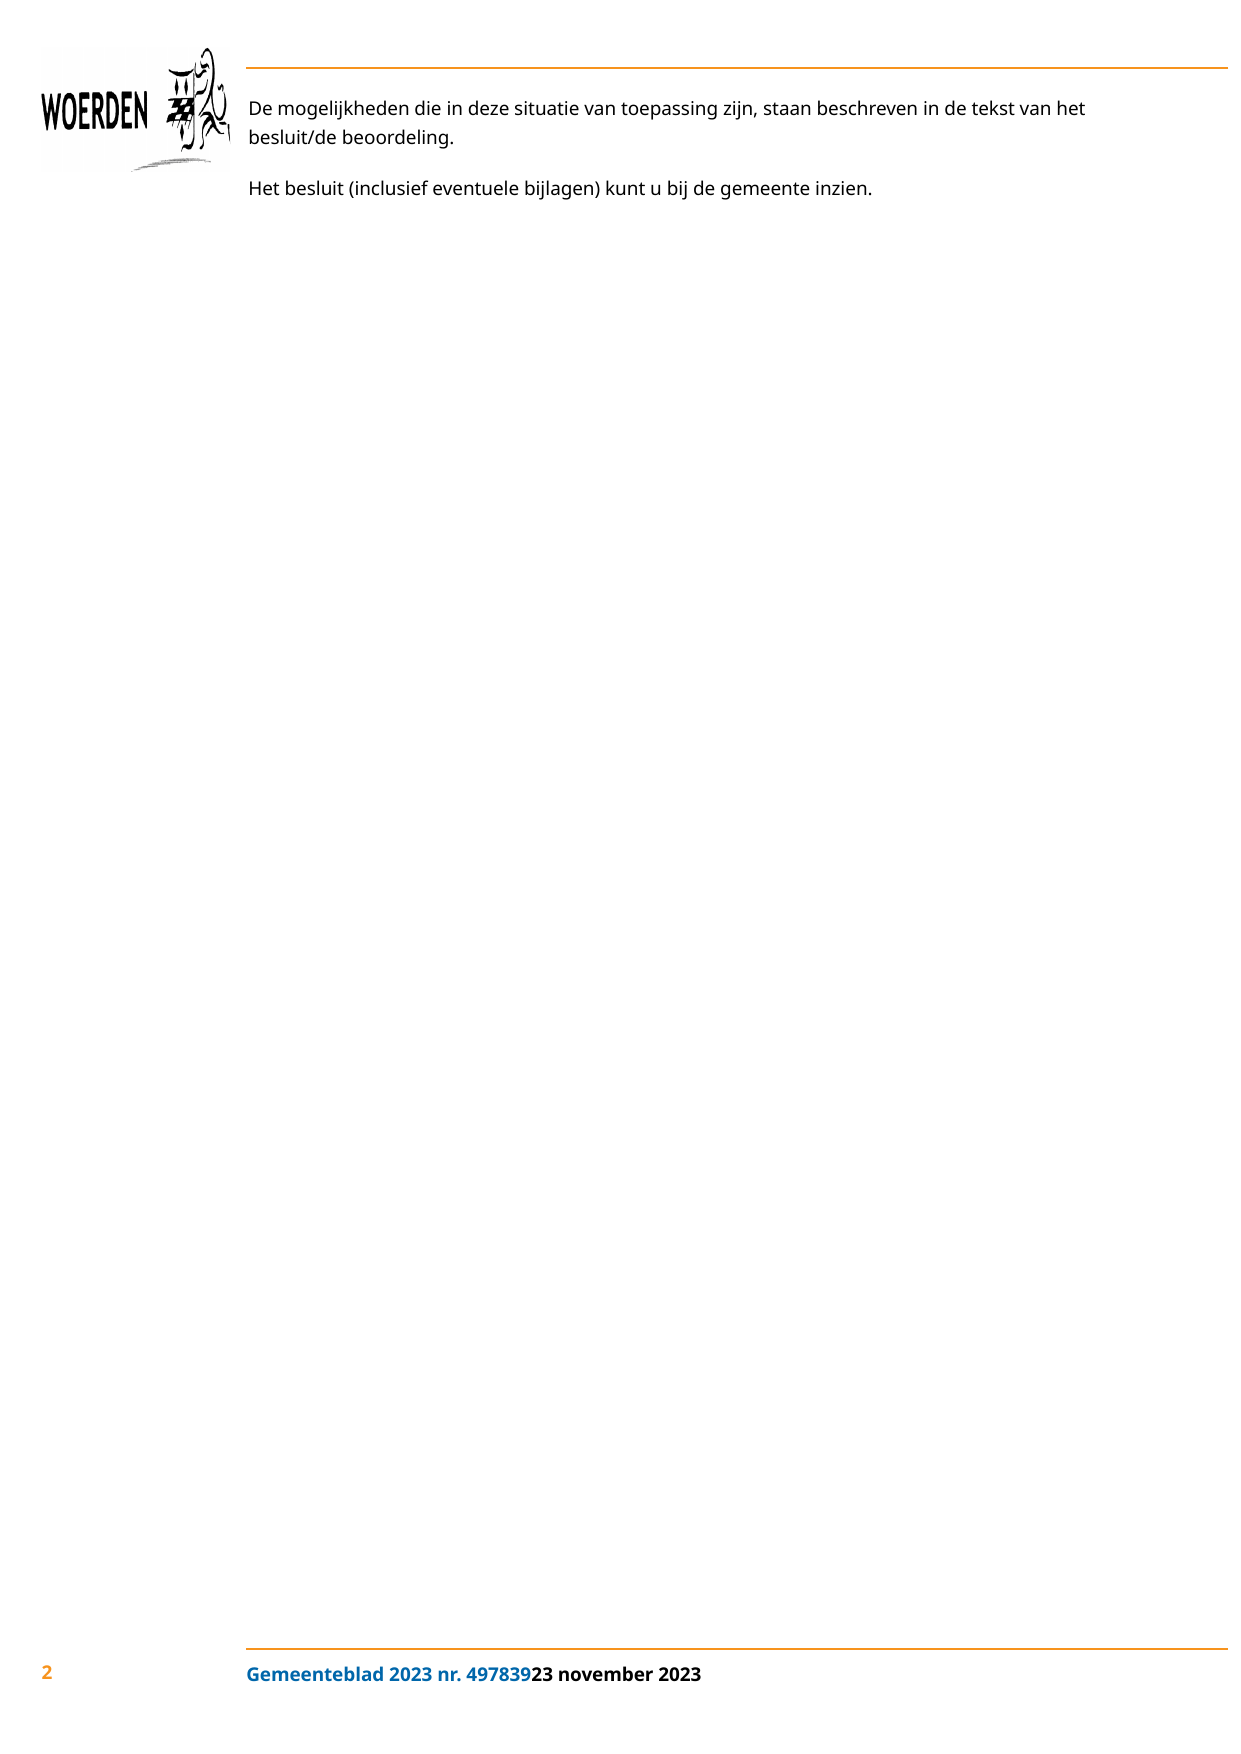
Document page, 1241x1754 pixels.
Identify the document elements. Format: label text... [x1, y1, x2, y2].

picture [41, 47, 231, 172]
text De mogelijkheden die in deze situatie van toepassing zijn, staan beschreven in de tekst van het besluit/de beoordeling. [248, 95, 1152, 150]
text Het besluit (inclusief eventuele bijlagen) kunt u bij de gemeente inzien. [248, 175, 1152, 201]
